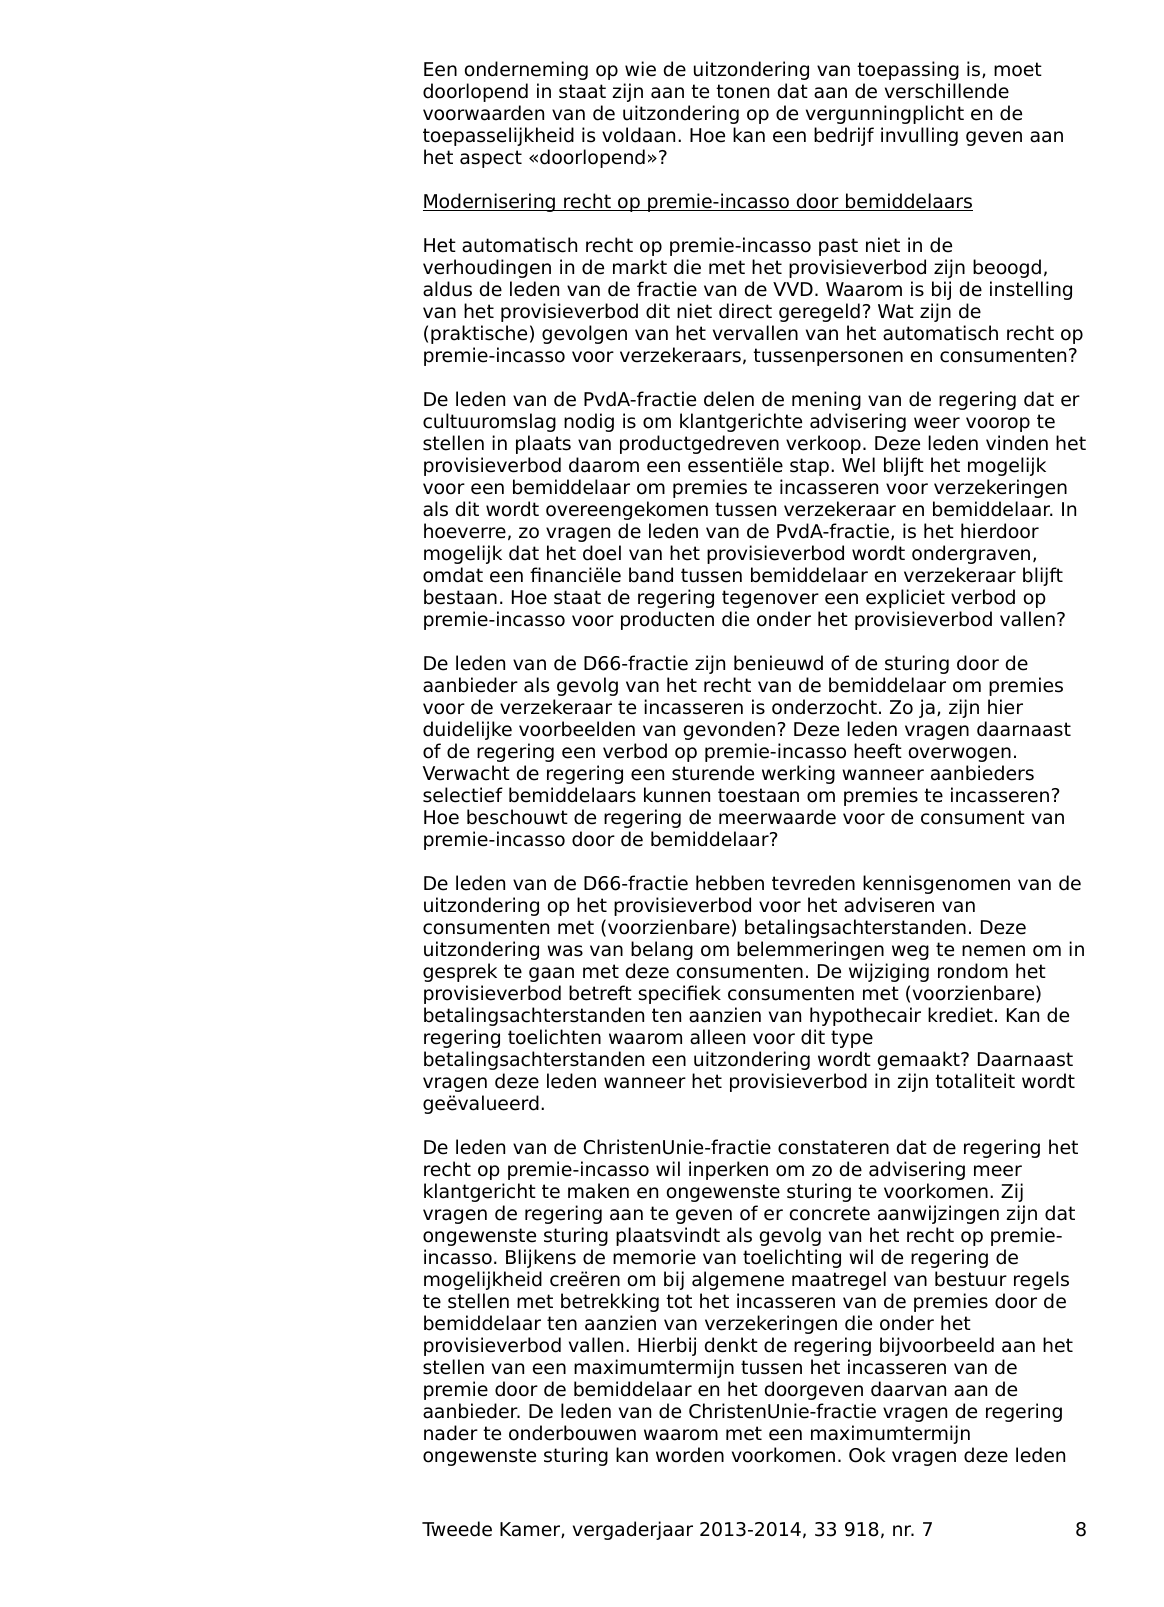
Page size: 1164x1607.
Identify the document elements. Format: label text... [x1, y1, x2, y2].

text De leden van de ChristenUnie-fractie constateren dat de regering het recht op premie-incasso wil inperken om zo de advisering meer klantgericht te maken en ongewenste sturing te voorkomen. Zij vragen de regering aan te geven of er concrete aanwijzingen zijn dat ongewenste sturing plaatsvindt als gevolg van het recht op premie-incasso. Blijkens de memorie van toelichting wil de regering de mogelijkheid creëren om bij algemene maatregel van bestuur regels te stellen met betrekking tot het incasseren van de premies door de bemiddelaar ten aanzien van verzekeringen die onder het provisieverbod vallen. Hierbij denkt de regering bijvoorbeeld aan het stellen van een maximumtermijn tussen het incasseren van de premie door de bemiddelaar en het doorgeven daarvan aan de aanbieder. De leden van de ChristenUnie-fractie vragen de regering nader te onderbouwen waarom met een maximumtermijn ongewenste sturing kan worden voorkomen. Ook vragen deze leden [422, 1137, 1087, 1467]
subtitle Modernisering recht op premie-incasso door bemiddelaars [422, 191, 1087, 213]
text De leden van de PvdA-fractie delen de mening van de regering dat er cultuuromslag nodig is om klantgerichte advisering weer voorop te stellen in plaats van productgedreven verkoop. Deze leden vinden het provisieverbod daarom een essentiële stap. Wel blijft het mogelijk voor een bemiddelaar om premies te incasseren voor verzekeringen als dit wordt overeengekomen tussen verzekeraar en bemiddelaar. In hoeverre, zo vragen de leden van de PvdA-fractie, is het hierdoor mogelijk dat het doel van het provisieverbod wordt ondergraven, omdat een financiële band tussen bemiddelaar en verzekeraar blijft bestaan. Hoe staat de regering tegenover een expliciet verbod op premie-incasso voor producten die onder het provisieverbod vallen? [422, 389, 1087, 631]
text De leden van de D66-fractie hebben tevreden kennisgenomen van de uitzondering op het provisieverbod voor het adviseren van consumenten met (voorzienbare) betalingsachterstanden. Deze uitzondering was van belang om belemmeringen weg te nemen om in gesprek te gaan met deze consumenten. De wijziging rondom het provisieverbod betreft specifiek consumenten met (voorzienbare) betalingsachterstanden ten aanzien van hypothecair krediet. Kan de regering toelichten waarom alleen voor dit type betalingsachterstanden een uitzondering wordt gemaakt? Daarnaast vragen deze leden wanneer het provisieverbod in zijn totaliteit wordt geëvalueerd. [422, 873, 1087, 1115]
text Een onderneming op wie de uitzondering van toepassing is, moet doorlopend in staat zijn aan te tonen dat aan de verschillende voorwaarden van de uitzondering op de vergunningplicht en de toepasselijkheid is voldaan. Hoe kan een bedrijf invulling geven aan het aspect «doorlopend»? [422, 59, 1087, 169]
text De leden van de D66-fractie zijn benieuwd of de sturing door de aanbieder als gevolg van het recht van de bemiddelaar om premies voor de verzekeraar te incasseren is onderzocht. Zo ja, zijn hier duidelijke voorbeelden van gevonden? Deze leden vragen daarnaast of de regering een verbod op premie-incasso heeft overwogen. Verwacht de regering een sturende werking wanneer aanbieders selectief bemiddelaars kunnen toestaan om premies te incasseren? Hoe beschouwt de regering de meerwaarde voor de consument van premie-incasso door de bemiddelaar? [422, 653, 1087, 851]
text Het automatisch recht op premie-incasso past niet in de verhoudingen in de markt die met het provisieverbod zijn beoogd, aldus de leden van de fractie van de VVD. Waarom is bij de instelling van het provisieverbod dit niet direct geregeld? Wat zijn de (praktische) gevolgen van het vervallen van het automatisch recht op premie-incasso voor verzekeraars, tussenpersonen en consumenten? [422, 235, 1087, 367]
